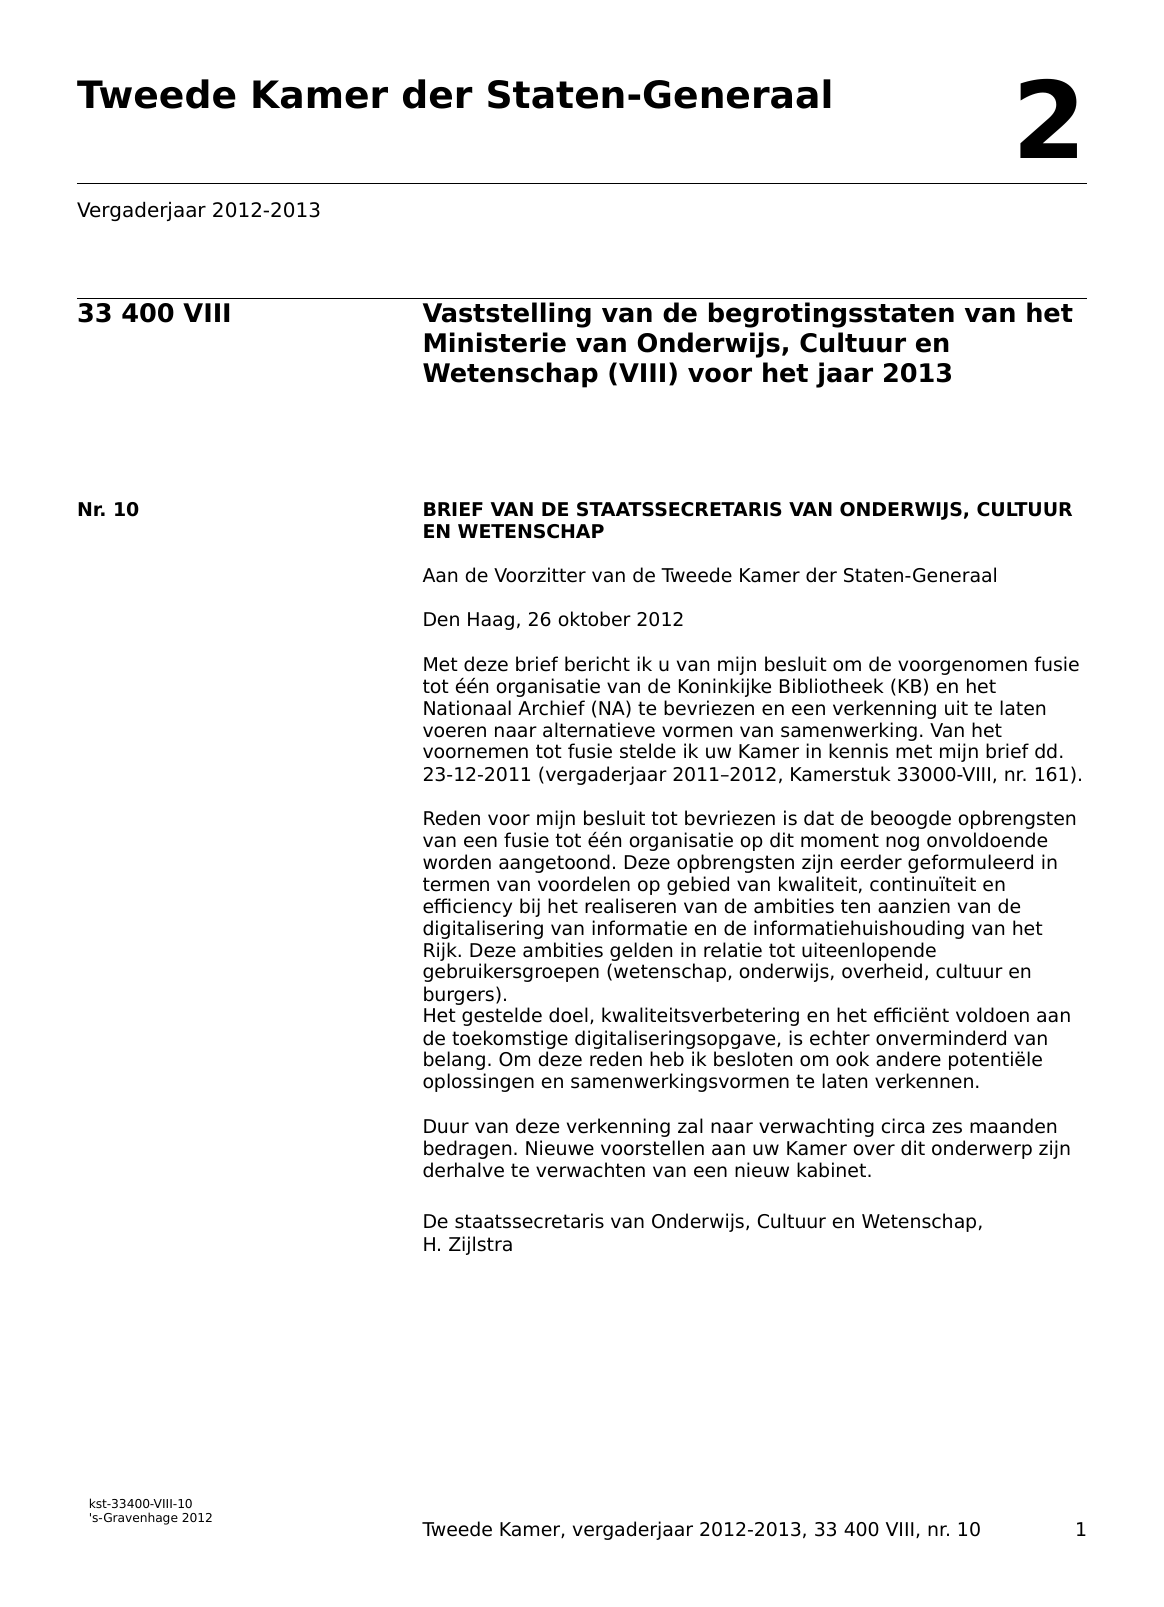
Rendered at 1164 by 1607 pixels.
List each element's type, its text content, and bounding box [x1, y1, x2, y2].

subtitle 33 400 VIII Vaststelling van de begrotingsstaten van het Ministerie van Onderwijs, Cultuur en Wetenschap (VIII) voor het jaar 2013 [77, 299, 1087, 388]
text Met deze brief bericht ik u van mijn besluit om de voorgenomen fusie tot één organisatie van de Koninkijke Bibliotheek (KB) en het Nationaal Archief (NA) te bevriezen en een verkenning uit te laten voeren naar alternatieve vormen van samenwerking. Van het voornemen tot fusie stelde ik uw Kamer in kennis met mijn brief dd. 23-12-2011 (vergaderjaar 2011–2012, Kamerstuk 33000-VIII, nr. 161). [422, 653, 1087, 785]
text De staatssecretaris van Onderwijs, Cultuur en Wetenschap, H. Zijlstra [422, 1211, 1087, 1255]
text 's-Gravenhage 2012 [88, 1511, 323, 1525]
table_header Tweede Kamer der Staten-Generaal [77, 59, 886, 183]
subtitle Nr. 10 BRIEF VAN DE STAATSSECRETARIS VAN ONDERWIJS, CULTUUR EN WETENSCHAP [77, 499, 1087, 543]
text kst-33400-VIII-10 [88, 1497, 323, 1511]
text Den Haag, 26 oktober 2012 [422, 609, 1087, 631]
text Reden voor mijn besluit tot bevriezen is dat de beoogde opbrengsten van een fusie tot één organisatie op dit moment nog onvoldoende worden aangetoond. Deze opbrengsten zijn eerder geformuleerd in termen van voordelen op gebied van kwaliteit, continuïteit en efficiency bij het realiseren van de ambities ten aanzien van de digitalisering van informatie en de informatiehuishouding van het Rijk. Deze ambities gelden in relatie tot uiteenlopende gebruikersgroepen (wetenschap, onderwijs, overheid, cultuur en burgers). [422, 808, 1087, 1005]
text Aan de Voorzitter van de Tweede Kamer der Staten-Generaal [422, 565, 1087, 587]
table_cell Vergaderjaar 2012-2013 [77, 184, 1087, 298]
table_header 2 [886, 59, 1087, 183]
text Duur van deze verkenning zal naar verwachting circa zes maanden bedragen. Nieuwe voorstellen aan uw Kamer over dit onderwerp zijn derhalve te verwachten van een nieuw kabinet. [422, 1116, 1087, 1181]
text Het gestelde doel, kwaliteitsverbetering en het efficiënt voldoen aan de toekomstige digitaliseringsopgave, is echter onverminderd van belang. Om deze reden heb ik besloten om ook andere potentiële oplossingen en samenwerkingsvormen te laten verkennen. [422, 1005, 1087, 1093]
